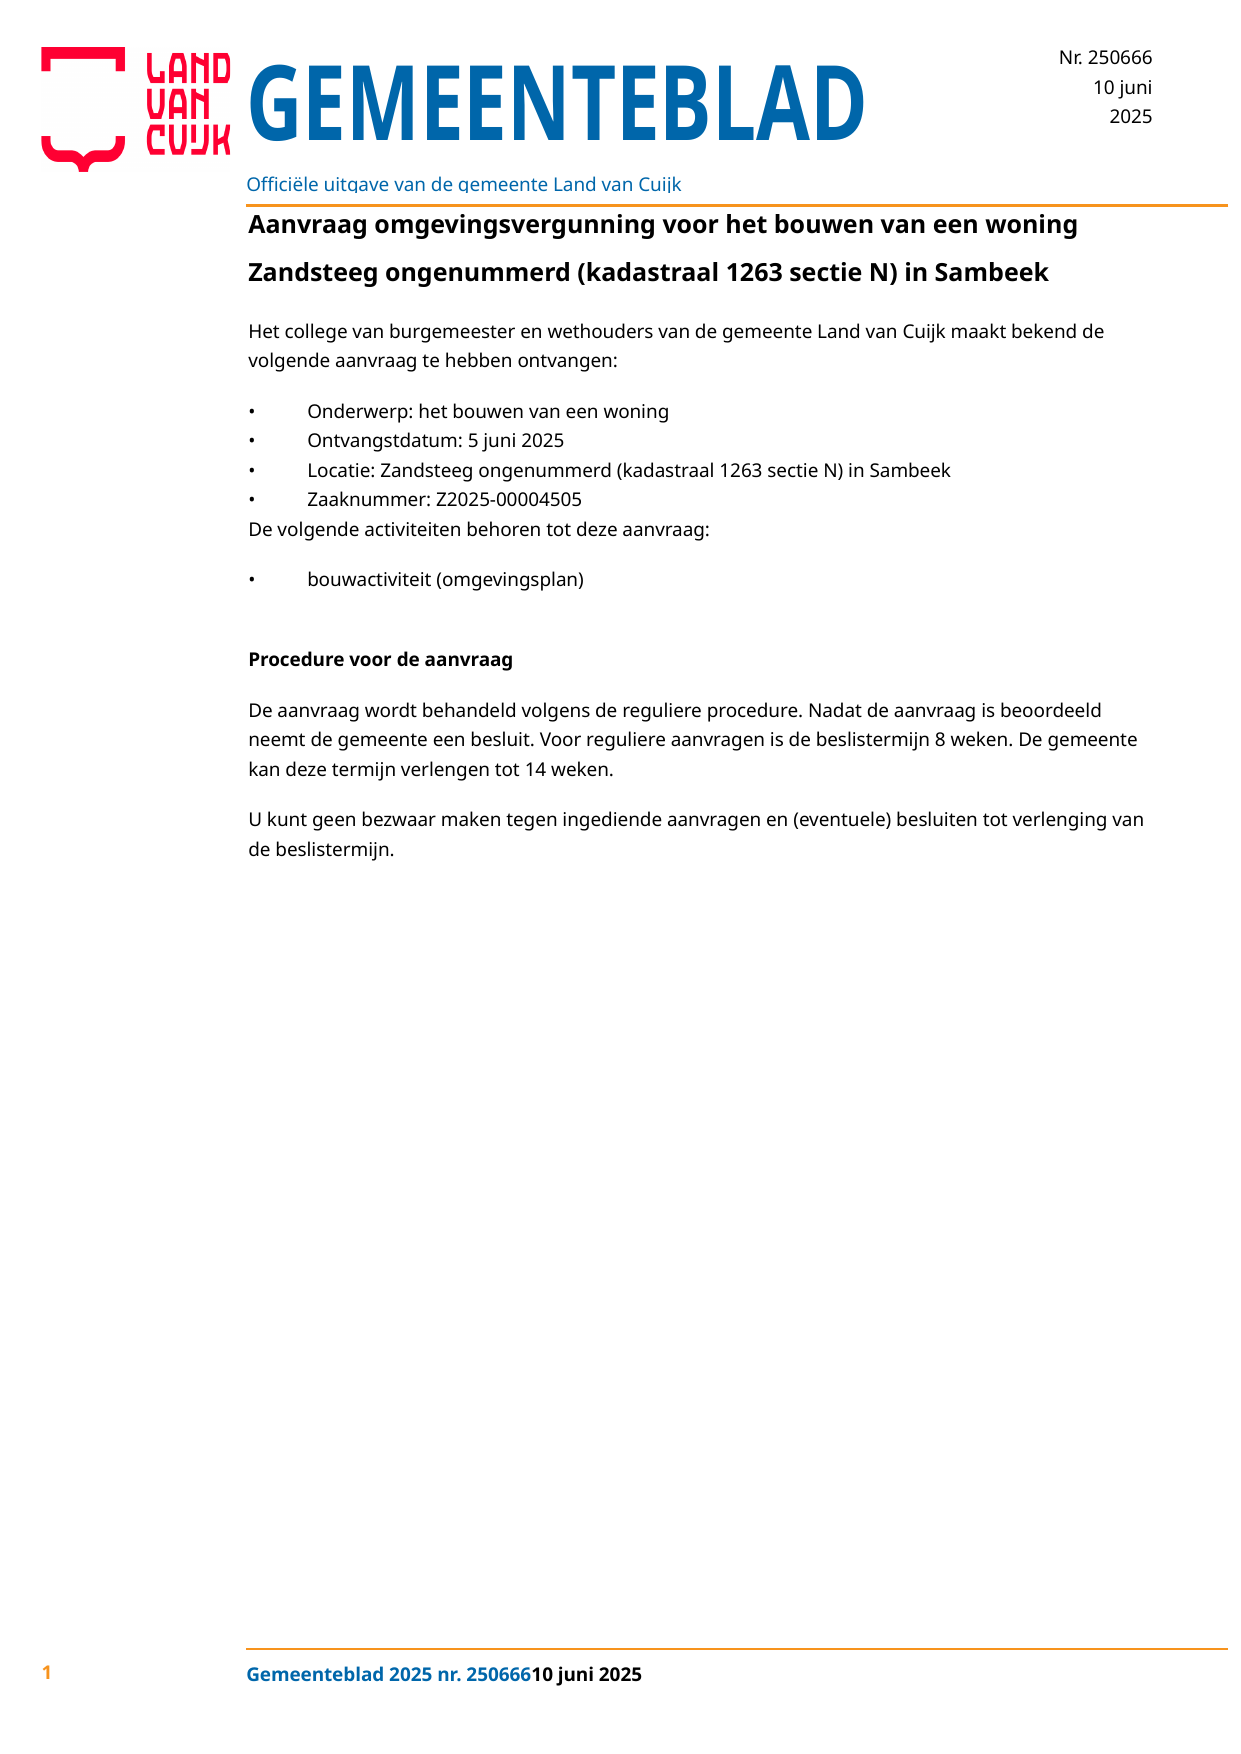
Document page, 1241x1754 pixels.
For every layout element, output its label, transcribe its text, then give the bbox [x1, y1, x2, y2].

text De volgende activiteiten behoren tot deze aanvraag: [248, 516, 1152, 542]
text U kunt geen bezwaar maken tegen ingediende aanvragen en (eventuele) besluiten tot verlenging van de beslistermijn. [248, 807, 1152, 862]
list bouwactiviteit (omgevingsplan) [248, 567, 1152, 592]
text Procedure voor de aanvraag [248, 647, 1152, 672]
text Het college van burgemeester en wethouders van de gemeente Land van Cuijk maakt bekend de volgende aanvraag te hebben ontvangen: [248, 318, 1152, 373]
list Onderwerp: het bouwen van een woning [248, 398, 1152, 424]
picture [41, 47, 231, 172]
list Zaaknummer: Z2025-00004505 [248, 487, 1152, 512]
text Aanvraag omgevingsvergunning voor het bouwen van een woning Zandsteeg ongenummerd (kadastraal 1263 sectie N) in Sambeek [248, 207, 1152, 288]
list Locatie: Zandsteeg ongenummerd (kadastraal 1263 sectie N) in Sambeek [248, 457, 1152, 483]
text De aanvraag wordt behandeld volgens de reguliere procedure. Nadat de aanvraag is beoordeeld neemt de gemeente een besluit. Voor reguliere aanvragen is de beslistermijn 8 weken. De gemeente kan deze termijn verlengen tot 14 weken. [248, 697, 1152, 782]
list Ontvangstdatum: 5 juni 2025 [248, 427, 1152, 453]
